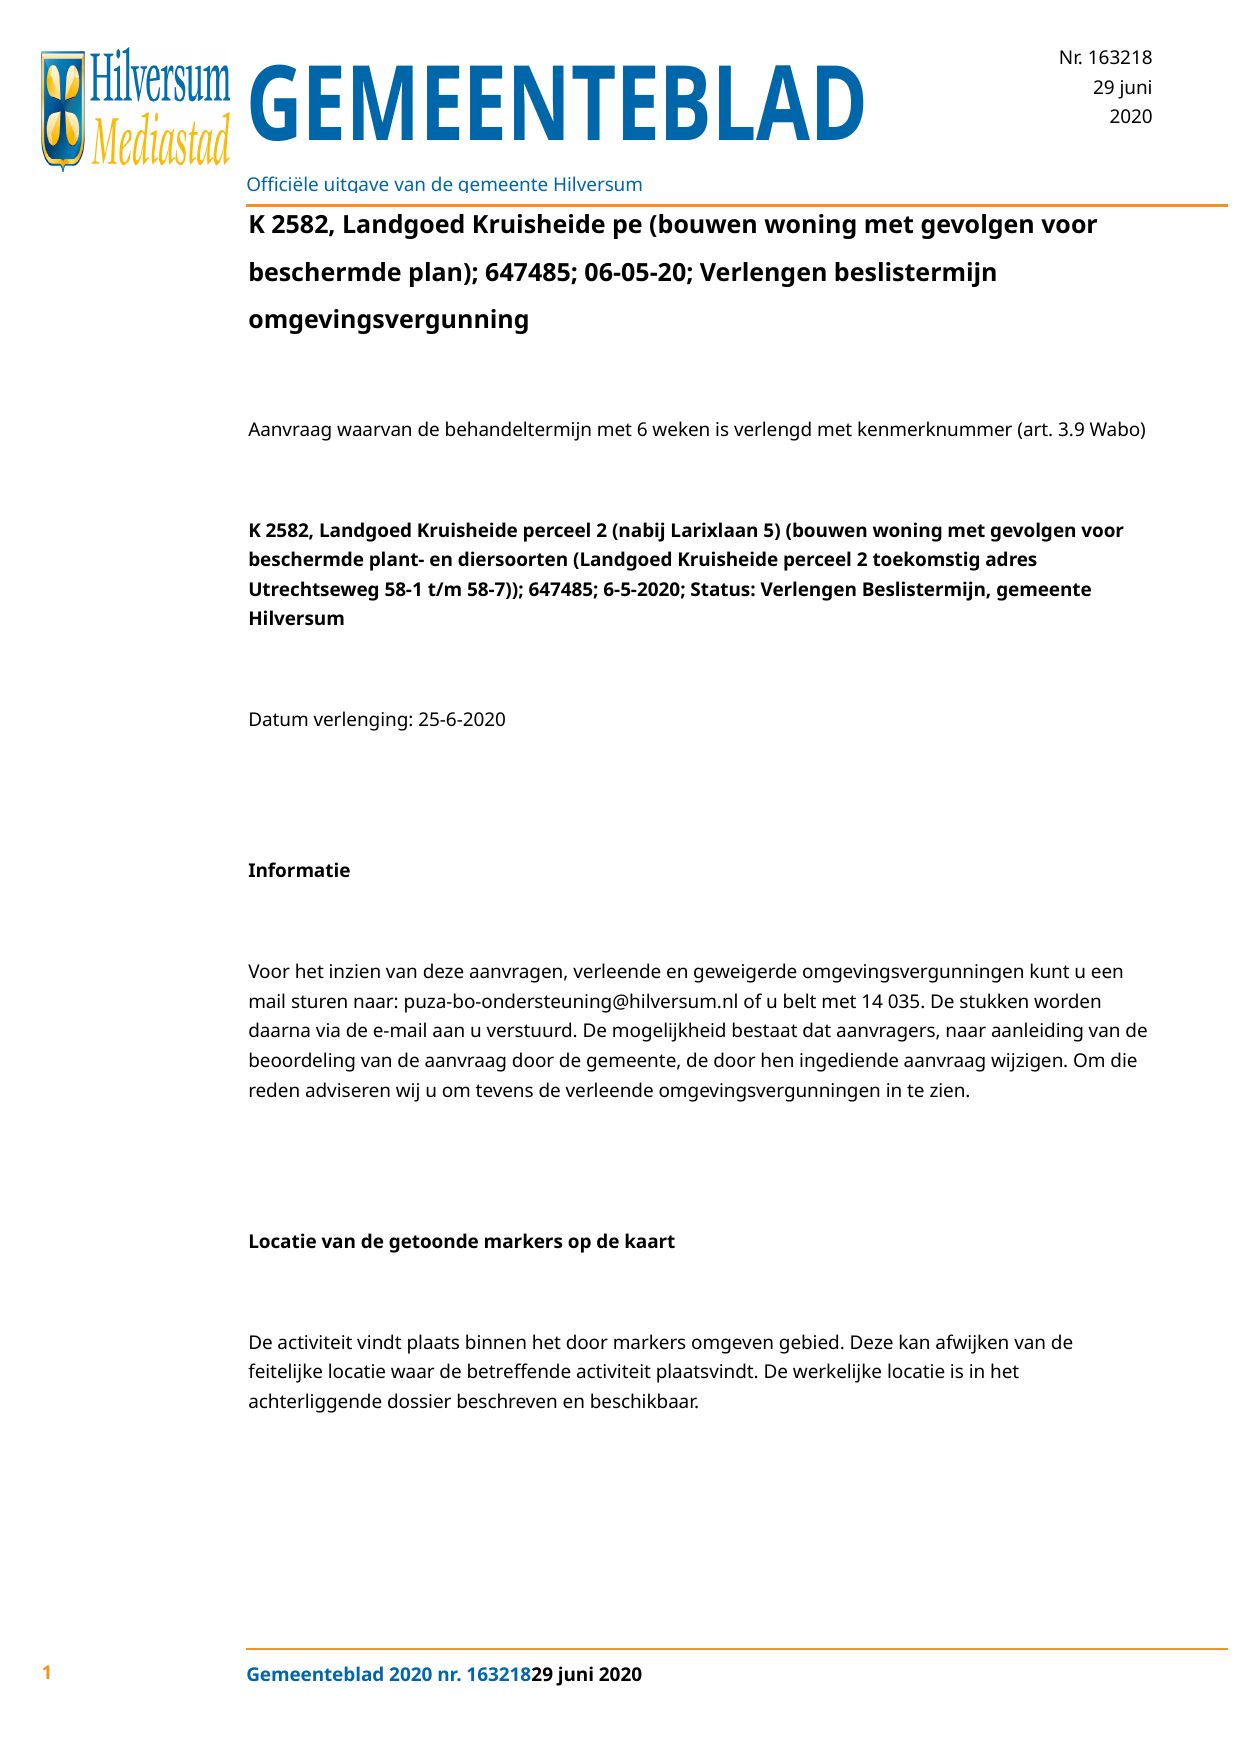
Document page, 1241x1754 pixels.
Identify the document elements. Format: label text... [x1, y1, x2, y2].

text K 2582, Landgoed Kruisheide perceel 2 (nabij Larixlaan 5) (bouwen woning met gevolgen voor beschermde plant- en diersoorten (Landgoed Kruisheide perceel 2 toekomstig adres Utrechtseweg 58-1 t/m 58-7)); 647485; 6-5-2020; Status: Verlengen Beslistermijn, gemeente Hilversum [248, 517, 1152, 631]
text K 2582, Landgoed Kruisheide pe (bouwen woning met gevolgen voor beschermde plan); 647485; 06-05-20; Verlengen beslistermijn omgevingsvergunning [248, 207, 1152, 336]
text Datum verlenging: 25-6-2020 [248, 706, 1152, 732]
text De activiteit vindt plaats binnen het door markers omgeven gebied. Deze kan afwijken van de feitelijke locatie waar de betreffende activiteit plaatsvindt. De werkelijke locatie is in het achterliggende dossier beschreven en beschikbaar. [248, 1329, 1152, 1414]
picture [41, 47, 231, 172]
text Informatie [248, 858, 1152, 883]
text Locatie van de getoonde markers op de kaart [248, 1228, 1152, 1254]
text Aanvraag waarvan de behandeltermijn met 6 weken is verlengd met kenmerknummer (art. 3.9 Wabo) [248, 416, 1152, 442]
text Voor het inzien van deze aanvragen, verleende en geweigerde omgevingsvergunningen kunt u een mail sturen naar: puza-bo-ondersteuning@hilversum.nl of u belt met 14 035. De stukken worden daarna via de e-mail aan u verstuurd. De mogelijkheid bestaat dat aanvragers, naar aanleiding van de beoordeling van de aanvraag door de gemeente, de door hen ingediende aanvraag wijzigen. Om die reden adviseren wij u om tevens de verleende omgevingsvergunningen in te zien. [248, 958, 1152, 1102]
